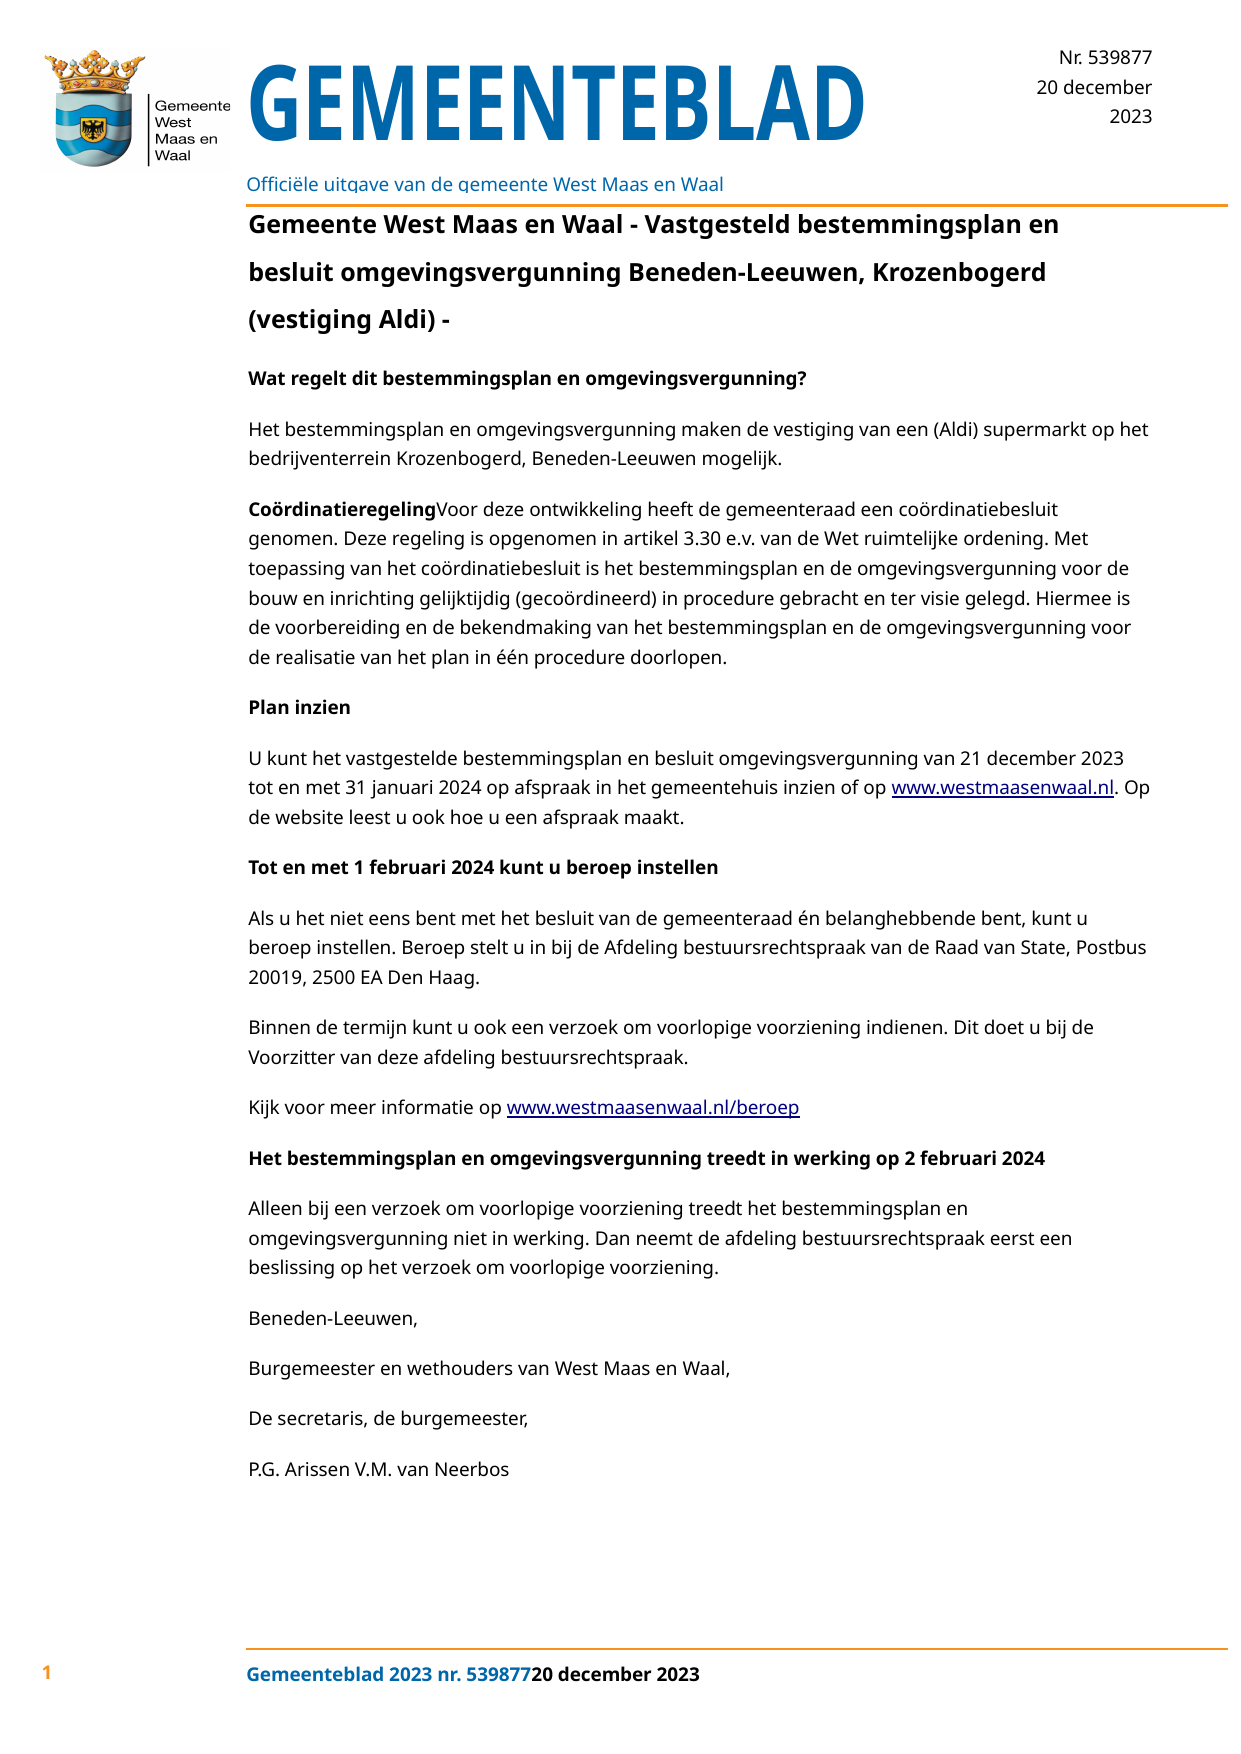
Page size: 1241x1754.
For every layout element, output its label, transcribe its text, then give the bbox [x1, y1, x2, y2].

text Beneden-Leeuwen, [248, 1305, 1152, 1330]
text De secretaris, de burgemeester, [248, 1406, 1152, 1431]
text Wat regelt dit bestemmingsplan en omgevingsvergunning? [248, 366, 1152, 391]
text Plan inzien [248, 694, 1152, 720]
text Als u het niet eens bent met het besluit van de gemeenteraad én belanghebbende bent, kunt u beroep instellen. Beroep stelt u in bij de Afdeling bestuursrechtspraak van de Raad van State, Postbus 20019, 2500 EA Den Haag. [248, 905, 1152, 989]
text Het bestemmingsplan en omgevingsvergunning treedt in werking op 2 februari 2024 [248, 1145, 1152, 1170]
text P.G. Arissen V.M. van Neerbos [248, 1456, 1152, 1482]
text Kijk voor meer informatie op www.westmaasenwaal.nl/beroep [248, 1094, 1152, 1120]
text Alleen bij een verzoek om voorlopige voorziening treedt het bestemmingsplan en omgevingsvergunning niet in werking. Dan neemt de afdeling bestuursrechtspraak eerst een beslissing op het verzoek om voorlopige voorziening. [248, 1195, 1152, 1280]
text U kunt het vastgestelde bestemmingsplan en besluit omgevingsvergunning van 21 december 2023 tot en met 31 januari 2024 op afspraak in het gemeentehuis inzien of op www.westmaasenwaal.nl. Op de website leest u ook hoe u een afspraak maakt. [248, 745, 1152, 829]
picture [41, 47, 231, 172]
text Tot en met 1 februari 2024 kunt u beroep instellen [248, 854, 1152, 880]
text Gemeente West Maas en Waal - Vastgesteld bestemmingsplan en besluit omgevingsvergunning Beneden-Leeuwen, Krozenbogerd (vestiging Aldi) - [248, 207, 1152, 336]
text Binnen de termijn kunt u ook een verzoek om voorlopige voorziening indienen. Dit doet u bij de Voorzitter van deze afdeling bestuursrechtspraak. [248, 1014, 1152, 1069]
text Burgemeester en wethouders van West Maas en Waal, [248, 1355, 1152, 1381]
text Het bestemmingsplan en omgevingsvergunning maken de vestiging van een (Aldi) supermarkt op het bedrijventerrein Krozenbogerd, Beneden-Leeuwen mogelijk. [248, 416, 1152, 471]
text CoördinatieregelingVoor deze ontwikkeling heeft de gemeenteraad een coördinatiebesluit genomen. Deze regeling is opgenomen in artikel 3.30 e.v. van de Wet ruimtelijke ordening. Met toepassing van het coördinatiebesluit is het bestemmingsplan en de omgevingsvergunning voor de bouw en inrichting gelijktijdig (gecoördineerd) in procedure gebracht en ter visie gelegd. Hiermee is de voorbereiding en de bekendmaking van het bestemmingsplan en de omgevingsvergunning voor de realisatie van het plan in één procedure doorlopen. [248, 496, 1152, 669]
